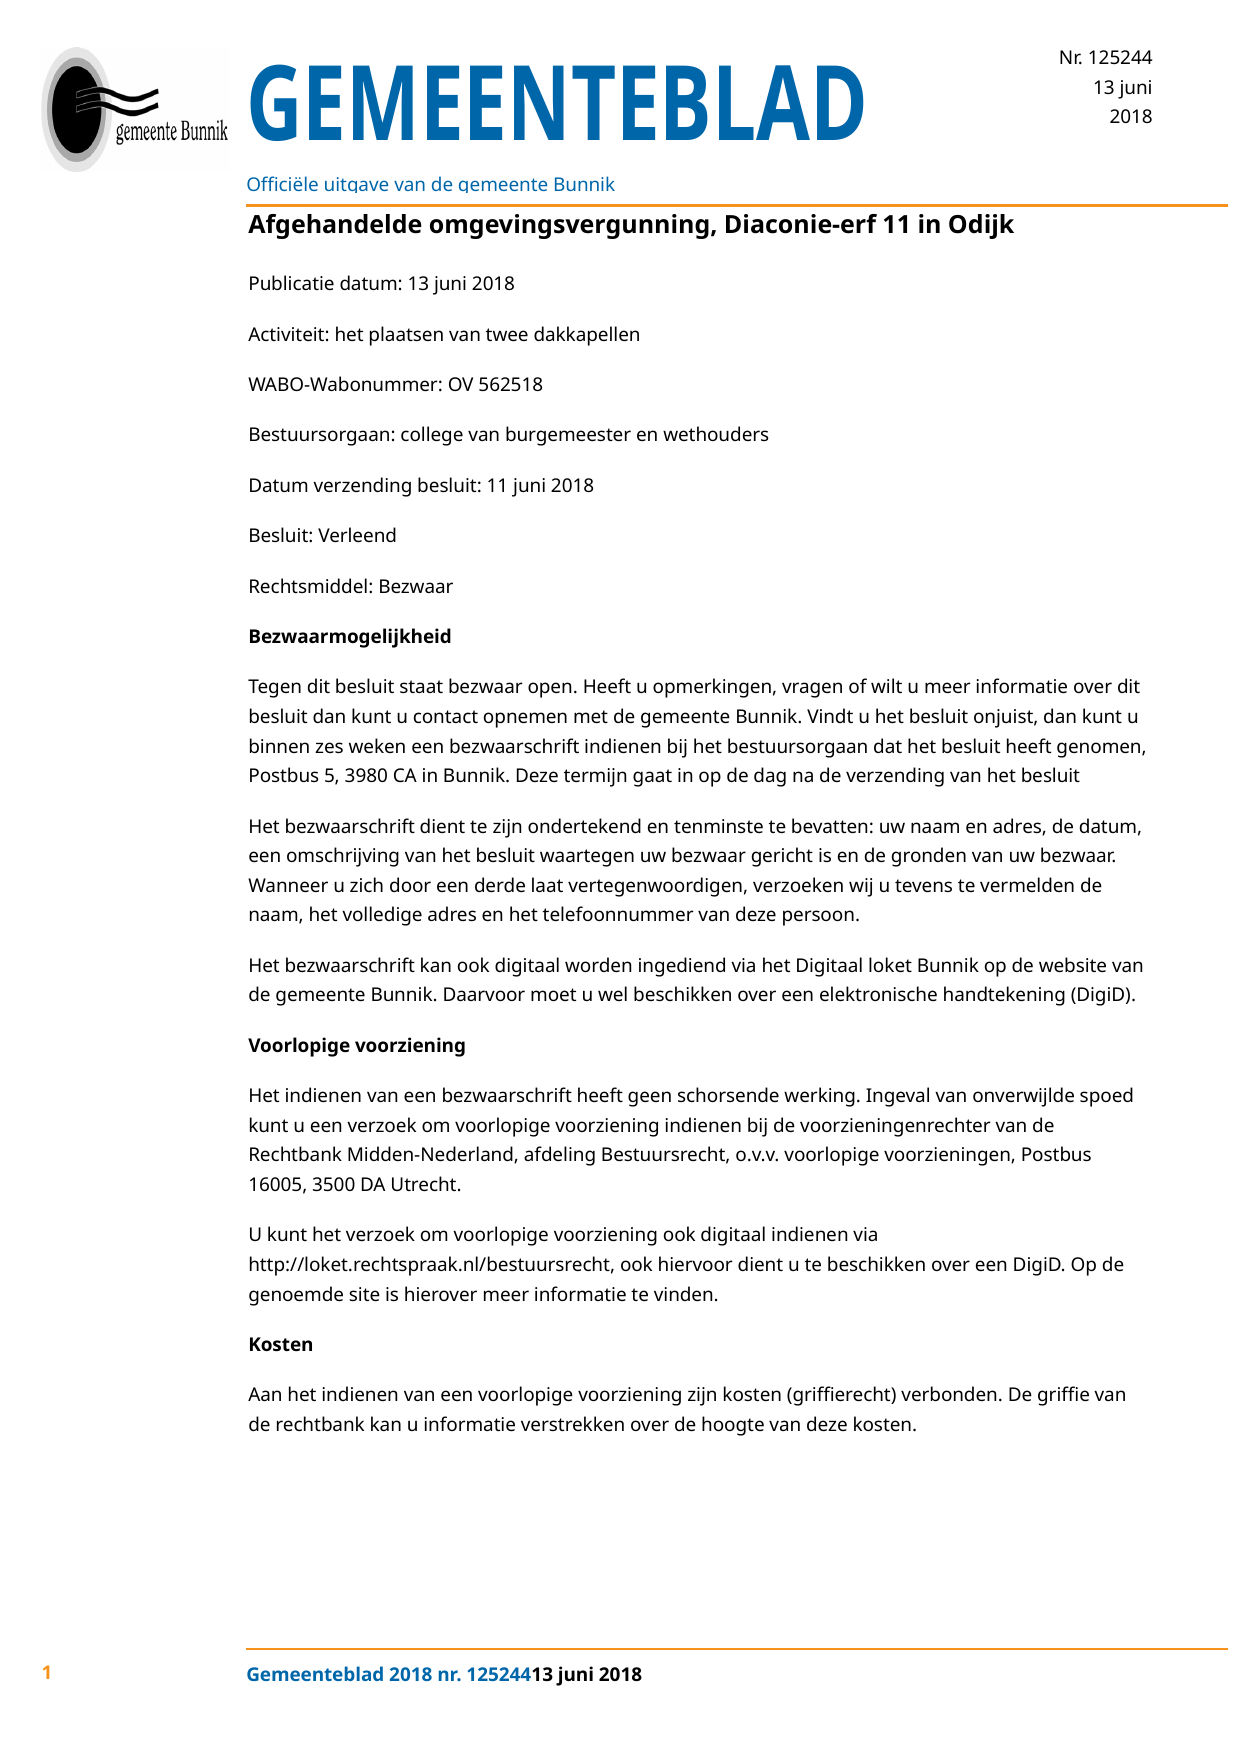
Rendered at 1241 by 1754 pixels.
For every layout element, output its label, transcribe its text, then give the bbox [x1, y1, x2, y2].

text Afgehandelde omgevingsvergunning, Diaconie-erf 11 in Odijk [248, 207, 1152, 241]
text Datum verzending besluit: 11 juni 2018 [248, 472, 1152, 498]
text Tegen dit besluit staat bezwaar open. Heeft u opmerkingen, vragen of wilt u meer informatie over dit besluit dan kunt u contact opnemen met de gemeente Bunnik. Vindt u het besluit onjuist, dan kunt u binnen zes weken een bezwaarschrift indienen bij het bestuursorgaan dat het besluit heeft genomen, Postbus 5, 3980 CA in Bunnik. Deze termijn gaat in op de dag na de verzending van het besluit [248, 674, 1152, 788]
text Bezwaarmogelijkheid [248, 623, 1152, 649]
text Het indienen van een bezwaarschrift heeft geen schorsende werking. Ingeval van onverwijlde spoed kunt u een verzoek om voorlopige voorziening indienen bij de voorzieningenrechter van de Rechtbank Midden-Nederland, afdeling Bestuursrecht, o.v.v. voorlopige voorzieningen, Postbus 16005, 3500 DA Utrecht. [248, 1082, 1152, 1197]
text Aan het indienen van een voorlopige voorziening zijn kosten (griffierecht) verbonden. De griffie van de rechtbank kan u informatie verstrekken over de hoogte van deze kosten. [248, 1382, 1152, 1437]
text WABO-Wabonummer: OV 562518 [248, 371, 1152, 397]
text Besluit: Verleend [248, 522, 1152, 548]
text Het bezwaarschrift kan ook digitaal worden ingediend via het Digitaal loket Bunnik op de website van de gemeente Bunnik. Daarvoor moet u wel beschikken over een elektronische handtekening (DigiD). [248, 952, 1152, 1007]
text Publicatie datum: 13 juni 2018 [248, 270, 1152, 296]
picture [41, 47, 231, 172]
text Het bezwaarschrift dient te zijn ondertekend en tenminste te bevatten: uw naam en adres, de datum, een omschrijving van het besluit waartegen uw bezwaar gericht is en de gronden van uw bezwaar. Wanneer u zich door een derde laat vertegenwoordigen, verzoeken wij u tevens te vermelden de naam, het volledige adres en het telefoonnummer van deze persoon. [248, 813, 1152, 927]
text Kosten [248, 1331, 1152, 1357]
text Voorlopige voorziening [248, 1032, 1152, 1058]
text Rechtsmiddel: Bezwaar [248, 573, 1152, 598]
text Bestuursorgaan: college van burgemeester en wethouders [248, 422, 1152, 447]
text U kunt het verzoek om voorlopige voorziening ook digitaal indienen via http://loket.rechtspraak.nl/bestuursrecht, ook hiervoor dient u te beschikken over een DigiD. Op de genoemde site is hierover meer informatie te vinden. [248, 1222, 1152, 1306]
text Activiteit: het plaatsen van twee dakkapellen [248, 321, 1152, 346]
